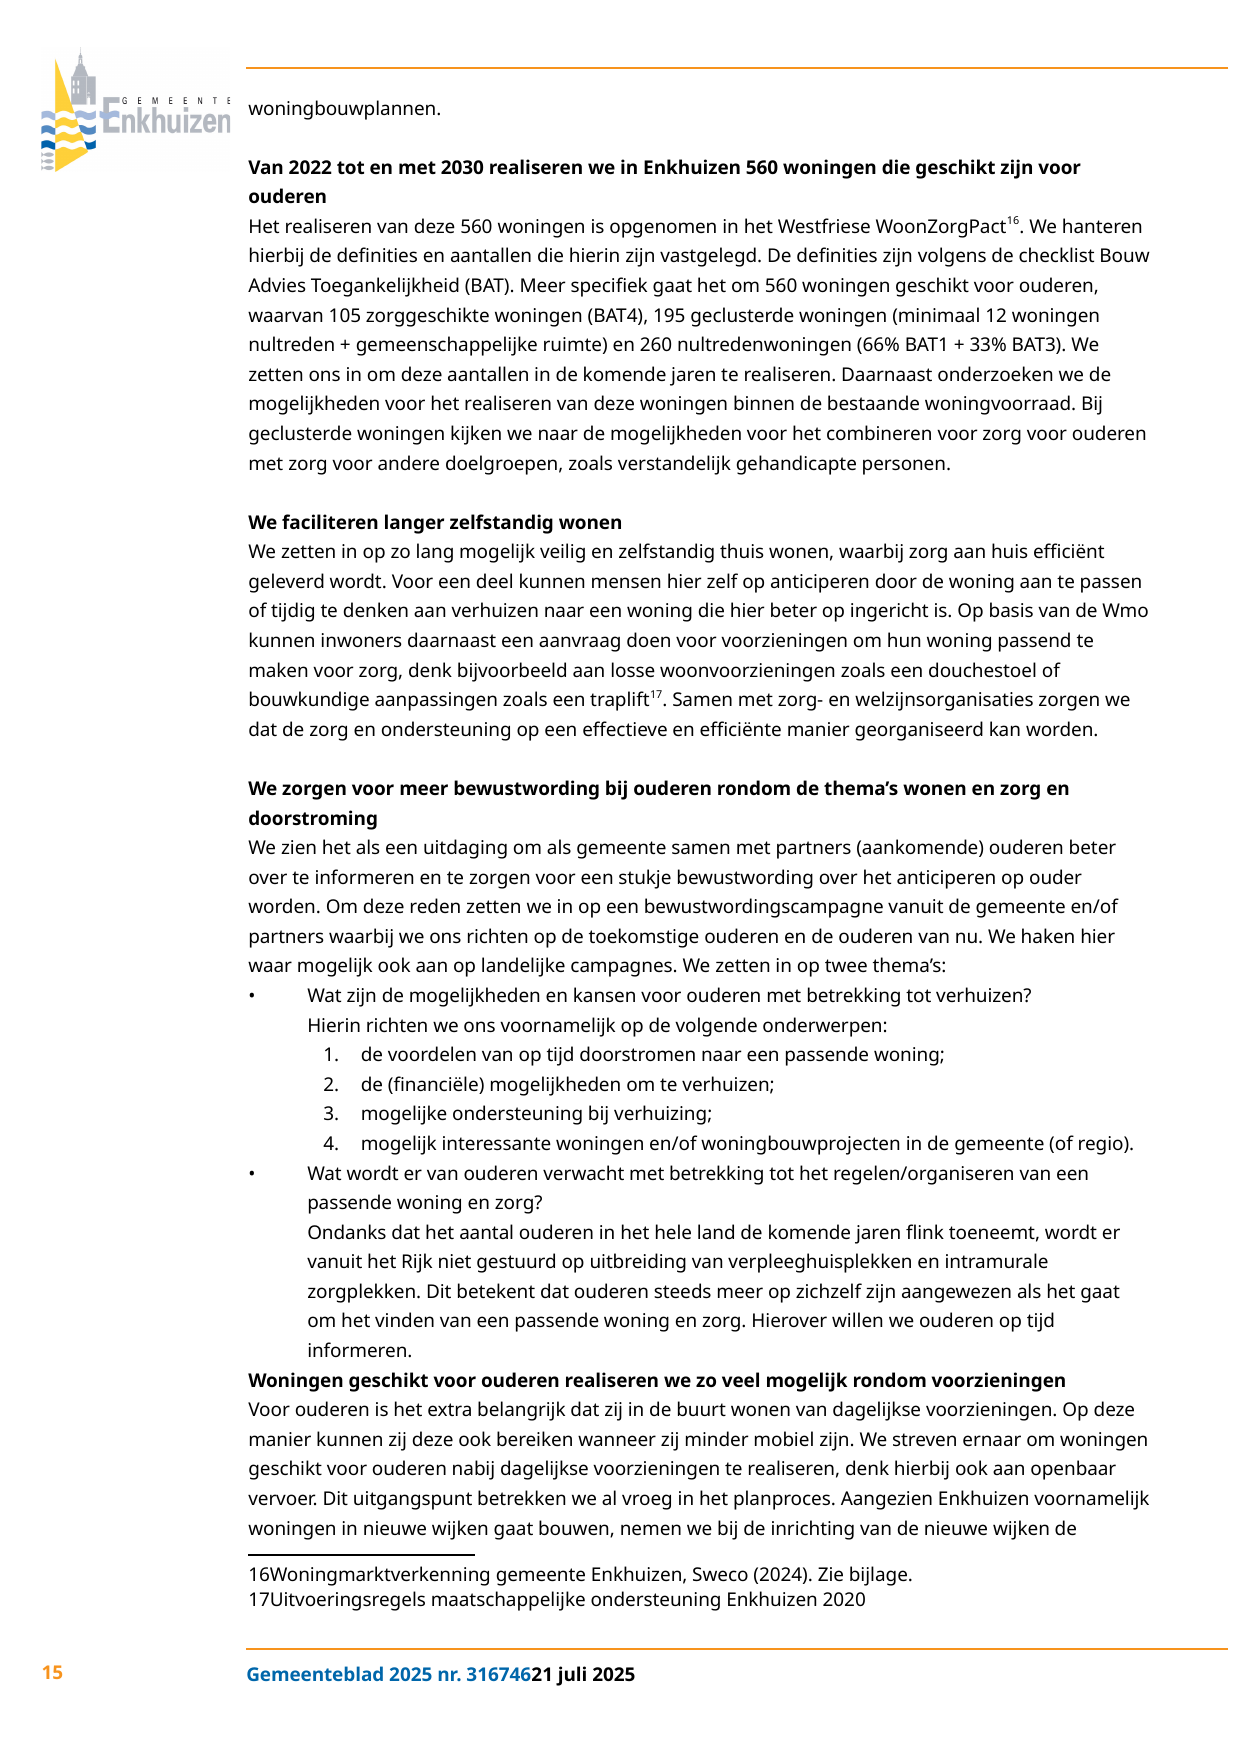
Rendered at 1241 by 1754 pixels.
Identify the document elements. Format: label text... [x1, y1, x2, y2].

text Uitvoeringsregels maatschappelijke ondersteuning Enkhuizen 2020 [248, 1586, 1152, 1612]
picture [41, 47, 231, 172]
list Hierin richten we ons voornamelijk op de volgende onderwerpen: [248, 1012, 1152, 1038]
list Ondanks dat het aantal ouderen in het hele land de komende jaren flink toeneemt, wordt er vanuit het Rijk niet gestuurd op uitbreiding van verpleeghuisplekken en intramurale zorgplekken. Dit betekent dat ouderen steeds meer op zichzelf zijn aangewezen als het gaat om het vinden van een passende woning en zorg. Hierover willen we ouderen op tijd informeren. [248, 1219, 1152, 1363]
text Voor ouderen is het extra belangrijk dat zij in de buurt wonen van dagelijkse voorzieningen. Op deze manier kunnen zij deze ook bereiken wanneer zij minder mobiel zijn. We streven ernaar om woningen geschikt voor ouderen nabij dagelijkse voorzieningen te realiseren, denk hierbij ook aan openbaar vervoer. Dit uitgangspunt betrekken we al vroeg in het planproces. Aangezien Enkhuizen voornamelijk woningen in nieuwe wijken gaat bouwen, nemen we bij de inrichting van de nieuwe wijken de [248, 1396, 1152, 1541]
text We zetten in op zo lang mogelijk veilig en zelfstandig thuis wonen, waarbij zorg aan huis efficiënt geleverd wordt. Voor een deel kunnen mensen hier zelf op anticiperen door de woning aan te passen of tijdig te denken aan verhuizen naar een woning die hier beter op ingericht is. Op basis van de Wmo kunnen inwoners daarnaast een aanvraag doen voor voorzieningen om hun woning passend te maken voor zorg, denk bijvoorbeeld aan losse woonvoorzieningen zoals een douchestoel of bouwkundige aanpassingen zoals een traplift. Samen met zorg- en welzijnsorganisaties zorgen we dat de zorg en ondersteuning op een effectieve en efficiënte manier georganiseerd kan worden. [248, 538, 1152, 742]
list Wat wordt er van ouderen verwacht met betrekking tot het regelen/organiseren van een passende woning en zorg? [248, 1160, 1152, 1215]
text Woningen geschikt voor ouderen realiseren we zo veel mogelijk rondom voorzieningen [248, 1367, 1152, 1393]
text We zien het als een uitdaging om als gemeente samen met partners (aankomende) ouderen beter over te informeren en te zorgen voor een stukje bewustwording over het anticiperen op ouder worden. Om deze reden zetten we in op een bewustwordingscampagne vanuit de gemeente en/of partners waarbij we ons richten op de toekomstige ouderen en de ouderen van nu. We haken hier waar mogelijk ook aan op landelijke campagnes. We zetten in op twee thema’s: [248, 834, 1152, 978]
text We faciliteren langer zelfstandig wonen [248, 509, 1152, 535]
list mogelijke ondersteuning bij verhuizing; [323, 1101, 1152, 1126]
text Van 2022 tot en met 2030 realiseren we in Enkhuizen 560 woningen die geschikt zijn voor ouderen [248, 154, 1152, 209]
text Het realiseren van deze 560 woningen is opgenomen in het Westfriese WoonZorgPact. We hanteren hierbij de definities en aantallen die hierin zijn vastgelegd. De definities zijn volgens de checklist Bouw Advies Toegankelijkheid (BAT). Meer specifiek gaat het om 560 woningen geschikt voor ouderen, waarvan 105 zorggeschikte woningen (BAT4), 195 geclusterde woningen (minimaal 12 woningen nultreden + gemeenschappelijke ruimte) en 260 nultredenwoningen (66% BAT1 + 33% BAT3). We zetten ons in om deze aantallen in de komende jaren te realiseren. Daarnaast onderzoeken we de mogelijkheden voor het realiseren van deze woningen binnen de bestaande woningvoorraad. Bij geclusterde woningen kijken we naar de mogelijkheden voor het combineren voor zorg voor ouderen met zorg voor andere doelgroepen, zoals verstandelijk gehandicapte personen. [248, 213, 1152, 476]
text Woningmarktverkenning gemeente Enkhuizen, Sweco (2024). Zie bijlage. [248, 1561, 1152, 1586]
text We zorgen voor meer bewustwording bij ouderen rondom de thema’s wonen en zorg en doorstroming [248, 775, 1152, 831]
list de (financiële) mogelijkheden om te verhuizen; [323, 1071, 1152, 1097]
text woningbouwplannen. [248, 95, 1152, 121]
list de voordelen van op tijd doorstromen naar een passende woning; [323, 1041, 1152, 1067]
list mogelijk interessante woningen en/of woningbouwprojecten in de gemeente (of regio). [323, 1130, 1152, 1156]
list Wat zijn de mogelijkheden en kansen voor ouderen met betrekking tot verhuizen? [248, 982, 1152, 1008]
